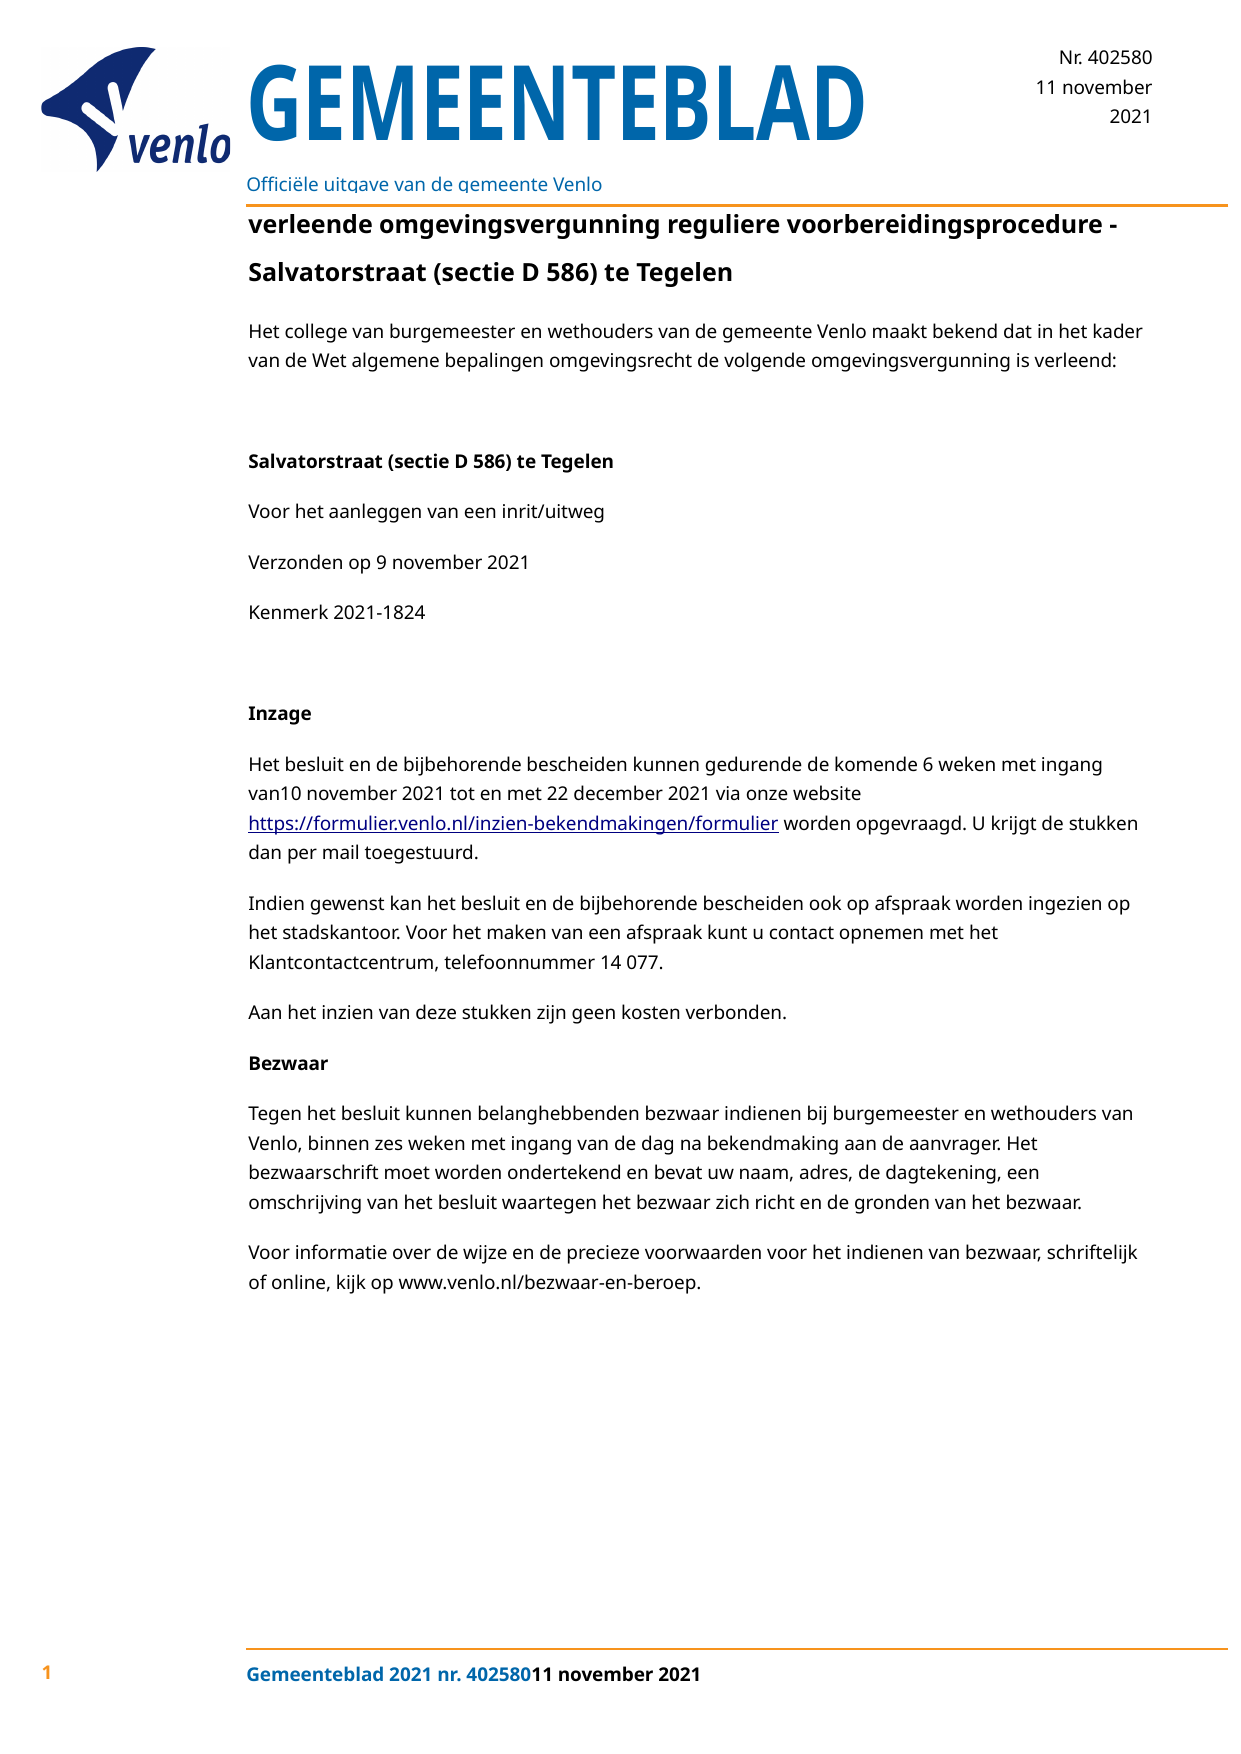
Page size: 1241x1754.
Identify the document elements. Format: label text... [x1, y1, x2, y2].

text Verzonden op 9 november 2021 [248, 549, 1152, 575]
text Bezwaar [248, 1050, 1152, 1076]
text Kenmerk 2021-1824 [248, 599, 1152, 625]
text Aan het inzien van deze stukken zijn geen kosten verbonden. [248, 999, 1152, 1025]
text verleende omgevingsvergunning reguliere voorbereidingsprocedure - Salvatorstraat (sectie D 586) te Tegelen [248, 207, 1152, 288]
text Voor het aanleggen van een inrit/uitweg [248, 499, 1152, 524]
text Indien gewenst kan het besluit en de bijbehorende bescheiden ook op afspraak worden ingezien op het stadskantoor. Voor het maken van een afspraak kunt u contact opnemen met het Klantcontactcentrum, telefoonnummer 14 077. [248, 890, 1152, 975]
text Het besluit en de bijbehorende bescheiden kunnen gedurende de komende 6 weken met ingang van10 november 2021 tot en met 22 december 2021 via onze website https://formulier.venlo.nl/inzien-bekendmakingen/formulier worden opgevraagd. U krijgt de stukken dan per mail toegestuurd. [248, 751, 1152, 865]
text Tegen het besluit kunnen belanghebbenden bezwaar indienen bij burgemeester en wethouders van Venlo, binnen zes weken met ingang van de dag na bekendmaking aan de aanvrager. Het bezwaarschrift moet worden ondertekend en bevat uw naam, adres, de dagtekening, een omschrijving van het besluit waartegen het bezwaar zich richt en de gronden van het bezwaar. [248, 1100, 1152, 1215]
text Het college van burgemeester en wethouders van de gemeente Venlo maakt bekend dat in het kader van de Wet algemene bepalingen omgevingsrecht de volgende omgevingsvergunning is verleend: [248, 318, 1152, 373]
text Inzage [248, 700, 1152, 726]
picture [41, 47, 231, 172]
text Salvatorstraat (sectie D 586) te Tegelen [248, 448, 1152, 474]
text Voor informatie over de wijze en de precieze voorwaarden voor het indienen van bezwaar, schriftelijk of online, kijk op www.venlo.nl/bezwaar-en-beroep. [248, 1239, 1152, 1295]
